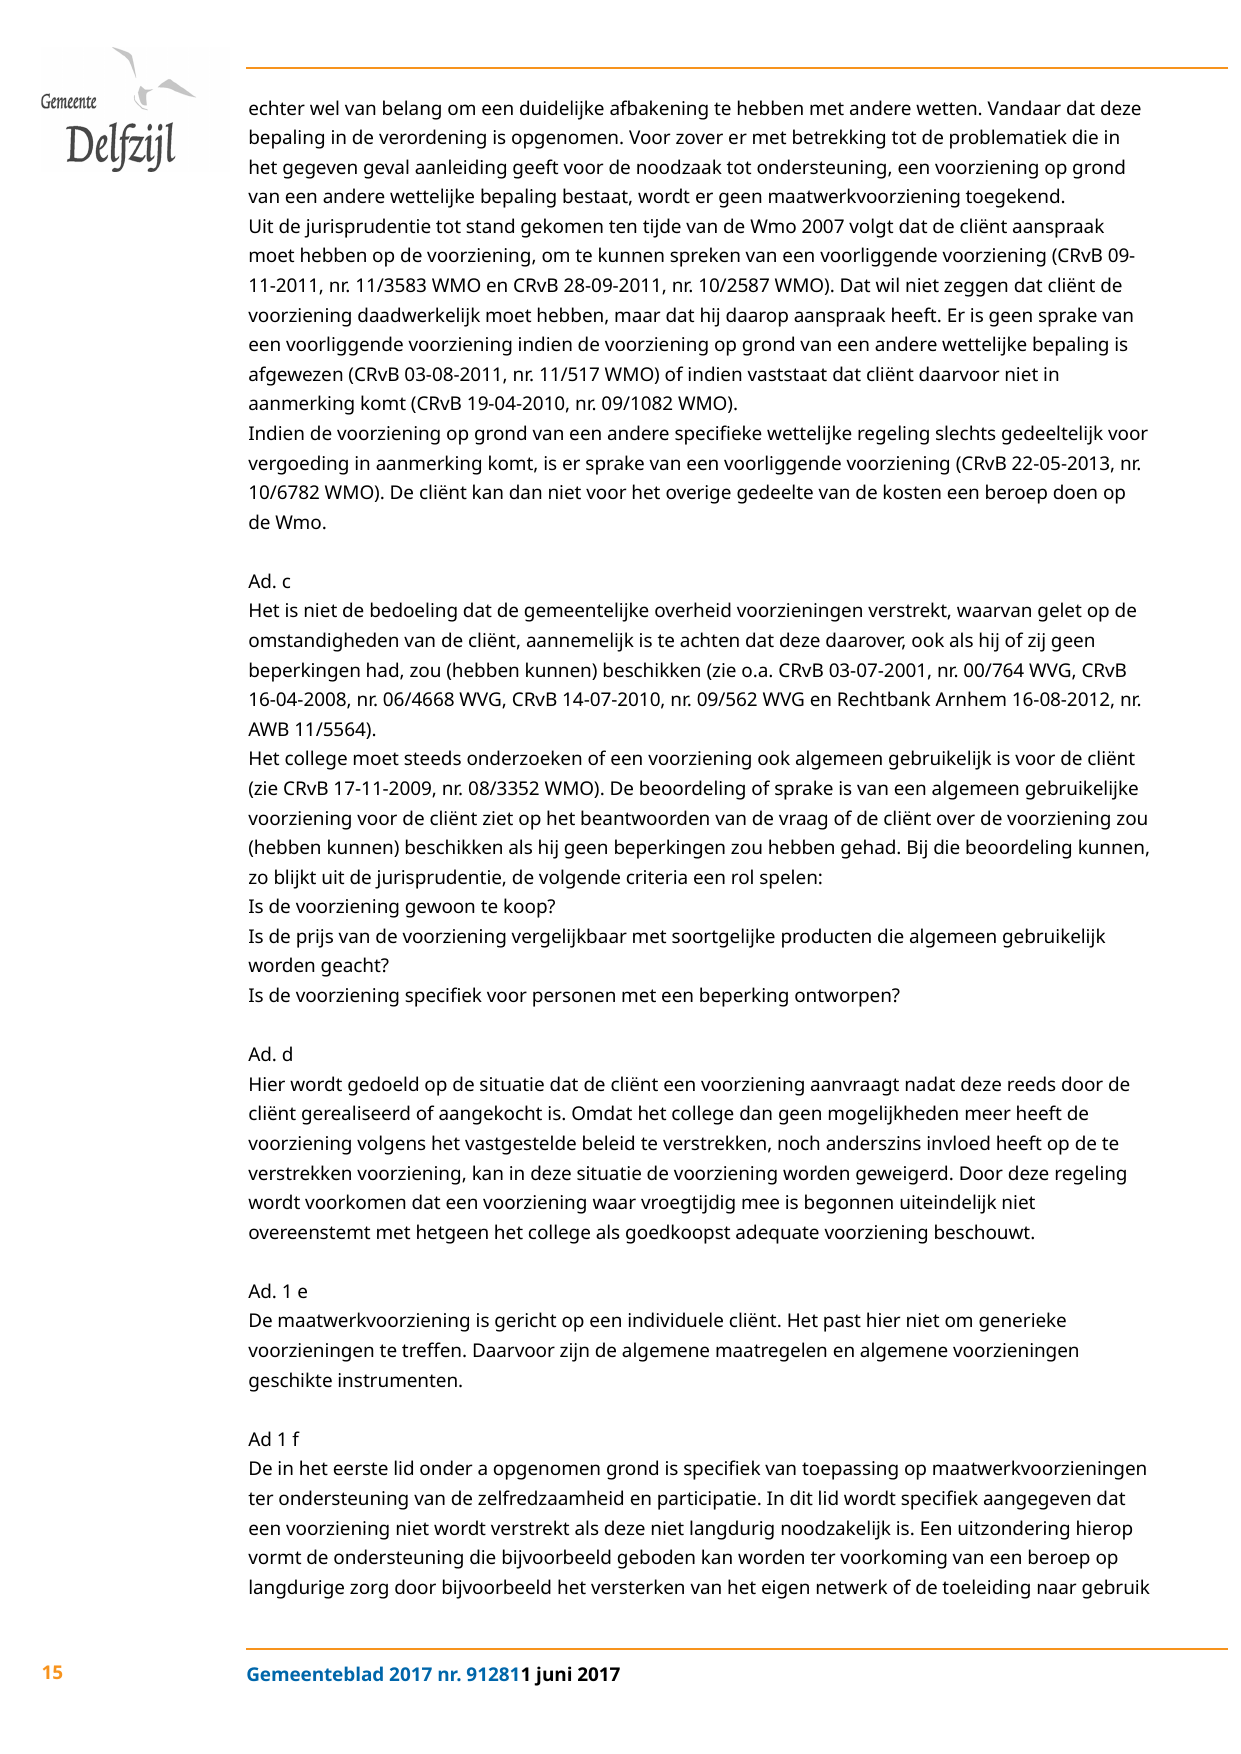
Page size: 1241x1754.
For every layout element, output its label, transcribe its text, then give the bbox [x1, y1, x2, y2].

text Is de voorziening gewoon te koop? [248, 893, 1152, 919]
text Uit de jurisprudentie tot stand gekomen ten tijde van de Wmo 2007 volgt dat de cliënt aanspraak moet hebben op de voorziening, om te kunnen spreken van een voorliggende voorziening (CRvB 09-11-2011, nr. 11/3583 WMO en CRvB 28-09-2011, nr. 10/2587 WMO). Dat wil niet zeggen dat cliënt de voorziening daadwerkelijk moet hebben, maar dat hij daarop aanspraak heeft. Er is geen sprake van een voorliggende voorziening indien de voorziening op grond van een andere wettelijke bepaling is afgewezen (CRvB 03-08-2011, nr. 11/517 WMO) of indien vaststaat dat cliënt daarvoor niet in aanmerking komt (CRvB 19-04-2010, nr. 09/1082 WMO). [248, 213, 1152, 416]
text Het college moet steeds onderzoeken of een voorziening ook algemeen gebruikelijk is voor de cliënt (zie CRvB 17-11-2009, nr. 08/3352 WMO). De beoordeling of sprake is van een algemeen gebruikelijke voorziening voor de cliënt ziet op het beantwoorden van de vraag of de cliënt over de voorziening zou (hebben kunnen) beschikken als hij geen beperkingen zou hebben gehad. Bij die beoordeling kunnen, zo blijkt uit de jurisprudentie, de volgende criteria een rol spelen: [248, 746, 1152, 890]
text Ad. c [248, 568, 1152, 594]
text Ad. d [248, 1041, 1152, 1067]
text De in het eerste lid onder a opgenomen grond is specifiek van toepassing op maatwerkvoorzieningen ter ondersteuning van de zelfredzaamheid en participatie. In dit lid wordt specifiek aangegeven dat een voorziening niet wordt verstrekt als deze niet langdurig noodzakelijk is. Een uitzondering hierop vormt de ondersteuning die bijvoorbeeld geboden kan worden ter voorkoming van een beroep op langdurige zorg door bijvoorbeeld het versterken van het eigen netwerk of de toeleiding naar gebruik [248, 1456, 1152, 1600]
text Het is niet de bedoeling dat de gemeentelijke overheid voorzieningen verstrekt, waarvan gelet op de omstandigheden van de cliënt, aannemelijk is te achten dat deze daarover, ook als hij of zij geen beperkingen had, zou (hebben kunnen) beschikken (zie o.a. CRvB 03-07-2001, nr. 00/764 WVG, CRvB 16-04-2008, nr. 06/4668 WVG, CRvB 14-07-2010, nr. 09/562 WVG en Rechtbank Arnhem 16-08-2012, nr. AWB 11/5564). [248, 598, 1152, 742]
picture [41, 47, 231, 172]
text De maatwerkvoorziening is gericht op een individuele cliënt. Het past hier niet om generieke voorzieningen te treffen. Daarvoor zijn de algemene maatregelen en algemene voorzieningen geschikte instrumenten. [248, 1308, 1152, 1393]
text echter wel van belang om een duidelijke afbakening te hebben met andere wetten. Vandaar dat deze bepaling in de verordening is opgenomen. Voor zover er met betrekking tot de problematiek die in het gegeven geval aanleiding geeft voor de noodzaak tot ondersteuning, een voorziening op grond van een andere wettelijke bepaling bestaat, wordt er geen maatwerkvoorziening toegekend. [248, 95, 1152, 209]
text Ad 1 f [248, 1426, 1152, 1452]
text Ad. 1 e [248, 1278, 1152, 1304]
text Is de prijs van de voorziening vergelijkbaar met soortgelijke producten die algemeen gebruikelijk worden geacht? [248, 923, 1152, 978]
text Indien de voorziening op grond van een andere specifieke wettelijke regeling slechts gedeeltelijk voor vergoeding in aanmerking komt, is er sprake van een voorliggende voorziening (CRvB 22-05-2013, nr. 10/6782 WMO). De cliënt kan dan niet voor het overige gedeelte van de kosten een beroep doen op de Wmo. [248, 420, 1152, 535]
text Hier wordt gedoeld op de situatie dat de cliënt een voorziening aanvraagt nadat deze reeds door de cliënt gerealiseerd of aangekocht is. Omdat het college dan geen mogelijkheden meer heeft de voorziening volgens het vastgestelde beleid te verstrekken, noch anderszins invloed heeft op de te verstrekken voorziening, kan in deze situatie de voorziening worden geweigerd. Door deze regeling wordt voorkomen dat een voorziening waar vroegtijdig mee is begonnen uiteindelijk niet overeenstemt met hetgeen het college als goedkoopst adequate voorziening beschouwt. [248, 1071, 1152, 1245]
text Is de voorziening specifiek voor personen met een beperking ontworpen? [248, 982, 1152, 1008]
